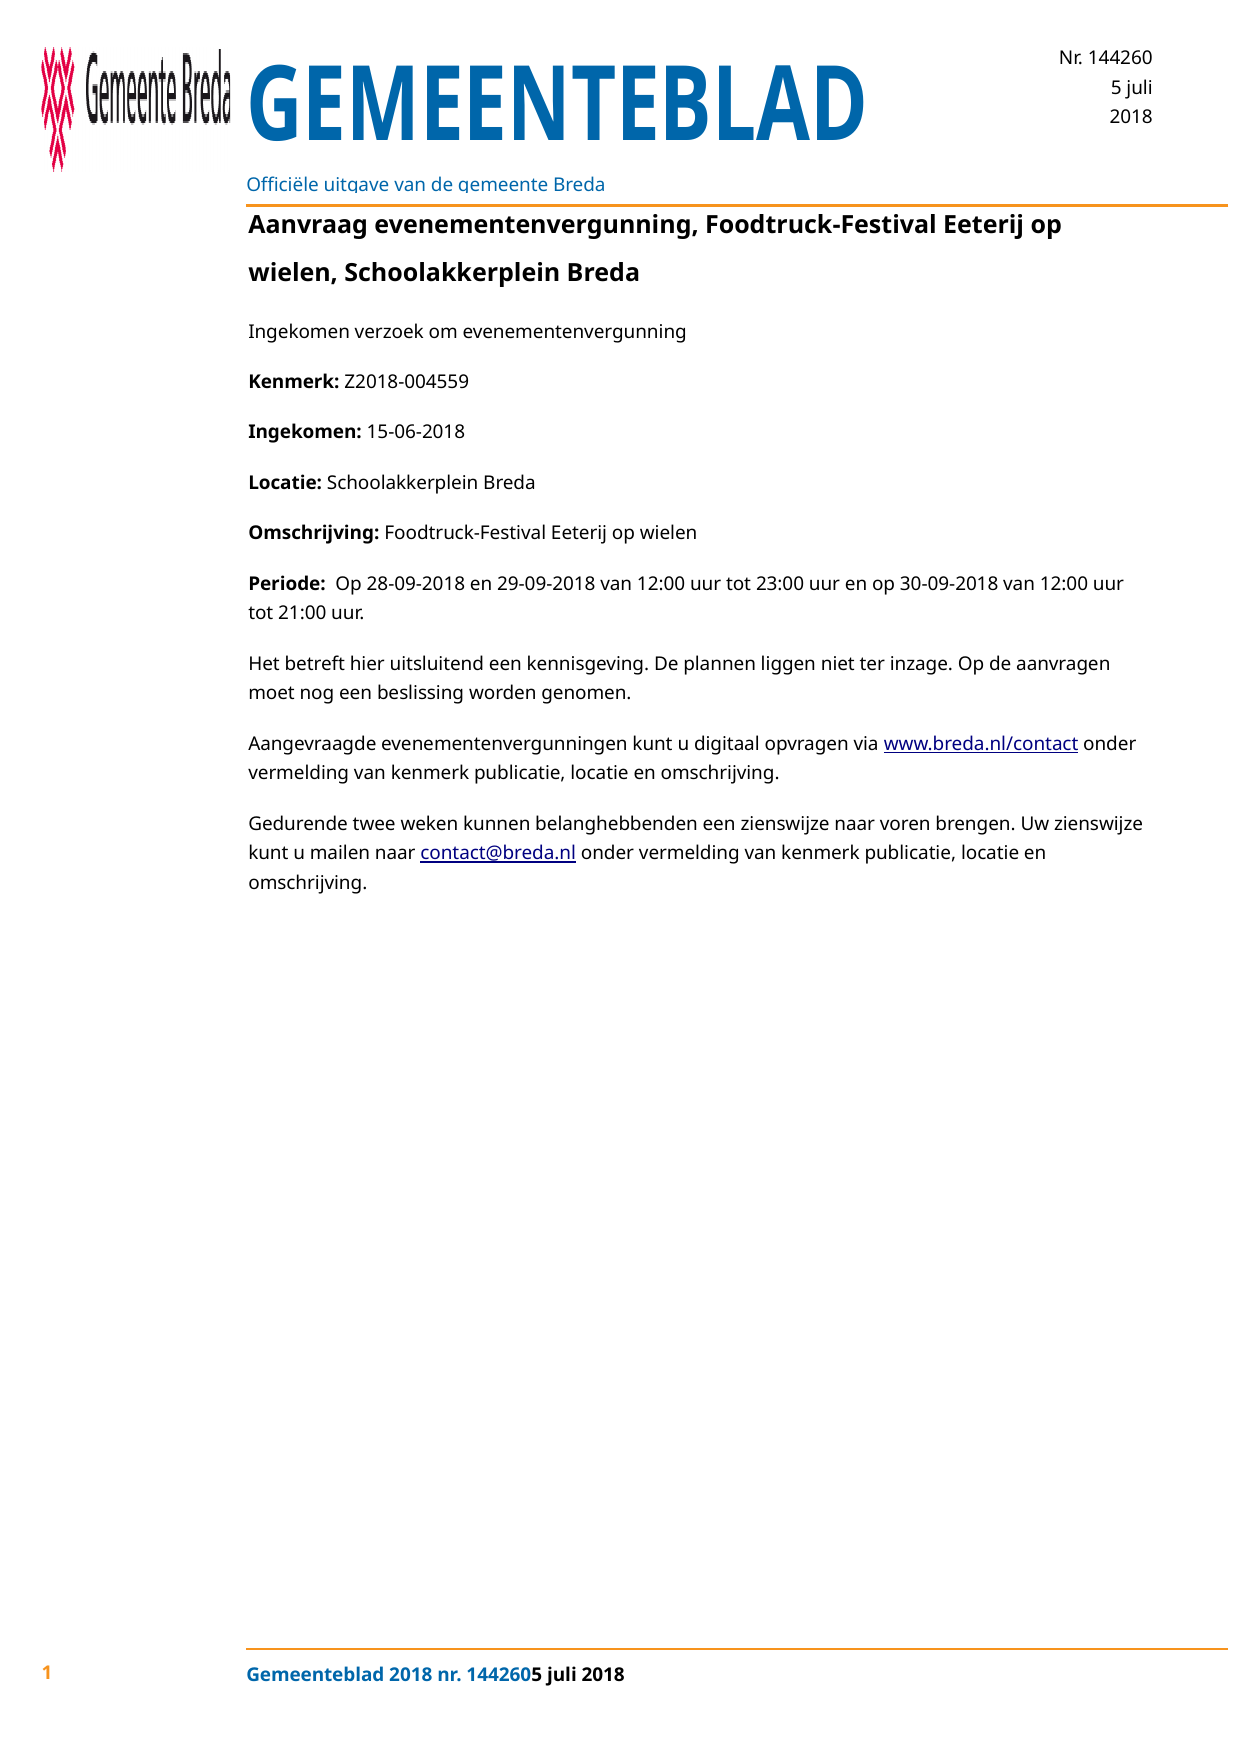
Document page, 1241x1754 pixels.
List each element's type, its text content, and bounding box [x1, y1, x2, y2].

picture [41, 47, 231, 172]
text Ingekomen verzoek om evenementenvergunning [248, 318, 1152, 344]
text Kenmerk: Z2018-004559 [248, 368, 1152, 394]
text Aangevraagde evenementenvergunningen kunt u digitaal opvragen via www.breda.nl/contact onder vermelding van kenmerk publicatie, locatie en omschrijving. [248, 730, 1152, 785]
text Periode: Op 28-09-2018 en 29-09-2018 van 12:00 uur tot 23:00 uur en op 30-09-2018 van 12:00 uur tot 21:00 uur. [248, 570, 1152, 625]
text Ingekomen: 15-06-2018 [248, 419, 1152, 444]
text Gedurende twee weken kunnen belanghebbenden een zienswijze naar voren brengen. Uw zienswijze kunt u mailen naar contact@breda.nl onder vermelding van kenmerk publicatie, locatie en omschrijving. [248, 810, 1152, 895]
text Aanvraag evenementenvergunning, Foodtruck-Festival Eeterij op wielen, Schoolakkerplein Breda [248, 207, 1152, 288]
text Locatie: Schoolakkerplein Breda [248, 469, 1152, 495]
text Het betreft hier uitsluitend een kennisgeving. De plannen liggen niet ter inzage. Op de aanvragen moet nog een beslissing worden genomen. [248, 650, 1152, 705]
text Omschrijving: Foodtruck-Festival Eeterij op wielen [248, 519, 1152, 545]
